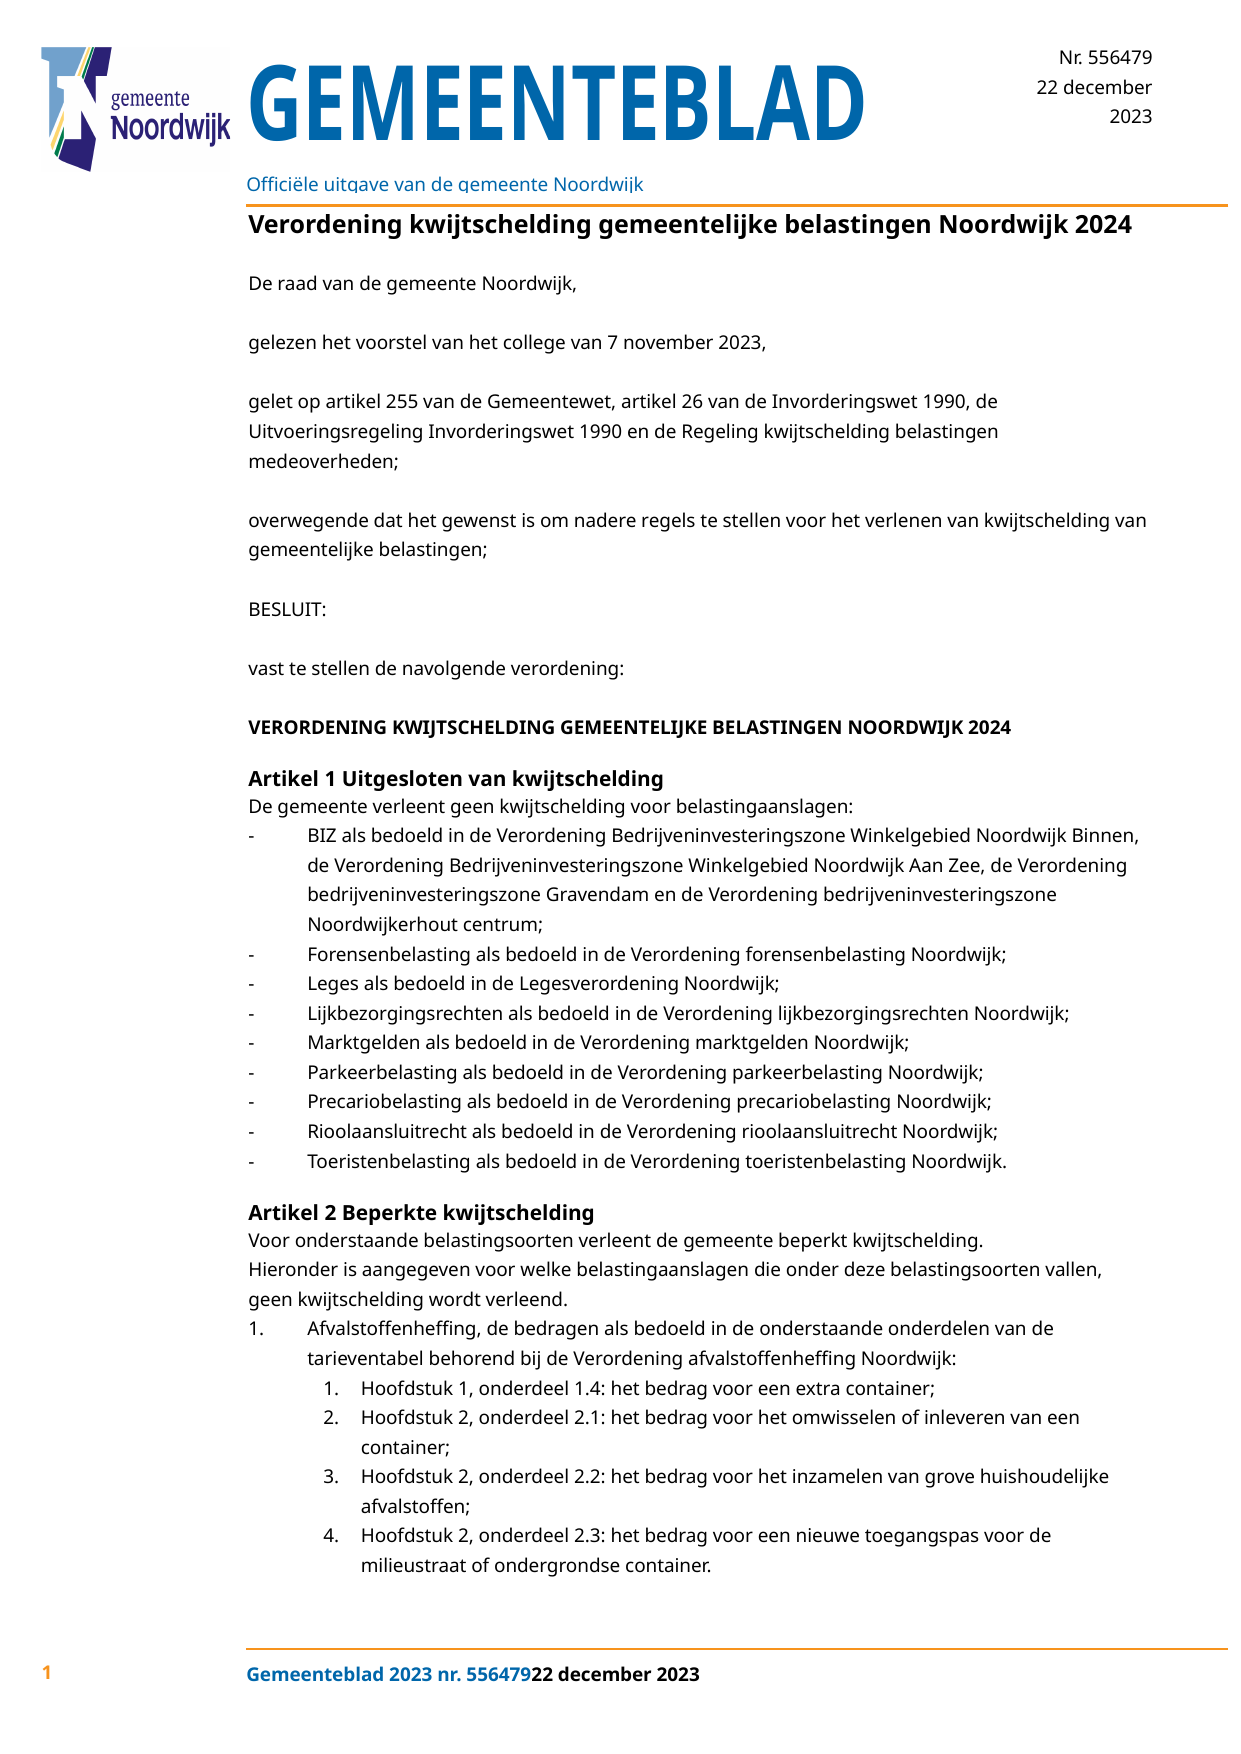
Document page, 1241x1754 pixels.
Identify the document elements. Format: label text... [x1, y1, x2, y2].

text Voor onderstaande belastingsoorten verleent de gemeente beperkt kwijtschelding. [248, 1227, 1152, 1252]
text De gemeente verleent geen kwijtschelding voor belastingaanslagen: [248, 793, 1152, 819]
picture [41, 47, 231, 172]
list Precariobelasting als bedoeld in de Verordening precariobelasting Noordwijk; [248, 1089, 1152, 1114]
text overwegende dat het gewenst is om nadere regels te stellen voor het verlenen van kwijtschelding van gemeentelijke belastingen; [248, 507, 1152, 562]
text Artikel 1 Uitgesloten van kwijtschelding [248, 764, 1152, 793]
list BIZ als bedoeld in de Verordening Bedrijveninvesteringszone Winkelgebied Noordwijk Binnen, de Verordening Bedrijveninvesteringszone Winkelgebied Noordwijk Aan Zee, de Verordening bedrijveninvesteringszone Gravendam en de Verordening bedrijveninvesteringszone Noordwijkerhout centrum; [248, 822, 1152, 937]
list Hoofdstuk 2, onderdeel 2.1: het bedrag voor het omwisselen of inleveren van een container; [323, 1404, 1152, 1459]
text De raad van de gemeente Noordwijk, [248, 270, 1152, 296]
text VERORDENING KWIJTSCHELDING GEMEENTELIJKE BELASTINGEN NOORDWIJK 2024 [248, 714, 1152, 740]
list Hoofdstuk 2, onderdeel 2.3: het bedrag voor een nieuwe toegangspas voor de milieustraat of ondergrondse container. [323, 1523, 1152, 1578]
text BESLUIT: [248, 596, 1152, 621]
list Parkeerbelasting als bedoeld in de Verordening parkeerbelasting Noordwijk; [248, 1059, 1152, 1085]
list Hoofdstuk 2, onderdeel 2.2: het bedrag voor het inzamelen van grove huishoudelijke afvalstoffen; [323, 1463, 1152, 1519]
text gelet op artikel 255 van de Gemeentewet, artikel 26 van de Invorderingswet 1990, de Uitvoeringsregeling Invorderingswet 1990 en de Regeling kwijtschelding belastingen medeoverheden; [248, 389, 1152, 473]
text Artikel 2 Beperkte kwijtschelding [248, 1198, 1152, 1227]
text Hieronder is aangegeven voor welke belastingaanslagen die onder deze belastingsoorten vallen, geen kwijtschelding wordt verleend. [248, 1256, 1152, 1312]
text vast te stellen de navolgende verordening: [248, 655, 1152, 681]
list Afvalstoffenheffing, de bedragen als bedoeld in de onderstaande onderdelen van de tarieventabel behorend bij de Verordening afvalstoffenheffing Noordwijk: [248, 1316, 1152, 1371]
list Marktgelden als bedoeld in de Verordening marktgelden Noordwijk; [248, 1029, 1152, 1055]
list Lijkbezorgingsrechten als bedoeld in de Verordening lijkbezorgingsrechten Noordwijk; [248, 1000, 1152, 1026]
list Leges als bedoeld in de Legesverordening Noordwijk; [248, 970, 1152, 996]
text gelezen het voorstel van het college van 7 november 2023, [248, 329, 1152, 355]
text Verordening kwijtschelding gemeentelijke belastingen Noordwijk 2024 [248, 207, 1152, 241]
list Hoofdstuk 1, onderdeel 1.4: het bedrag voor een extra container; [323, 1375, 1152, 1400]
list Forensenbelasting als bedoeld in de Verordening forensenbelasting Noordwijk; [248, 941, 1152, 967]
list Toeristenbelasting als bedoeld in de Verordening toeristenbelasting Noordwijk. [248, 1148, 1152, 1174]
list Rioolaansluitrecht als bedoeld in de Verordening rioolaansluitrecht Noordwijk; [248, 1118, 1152, 1144]
